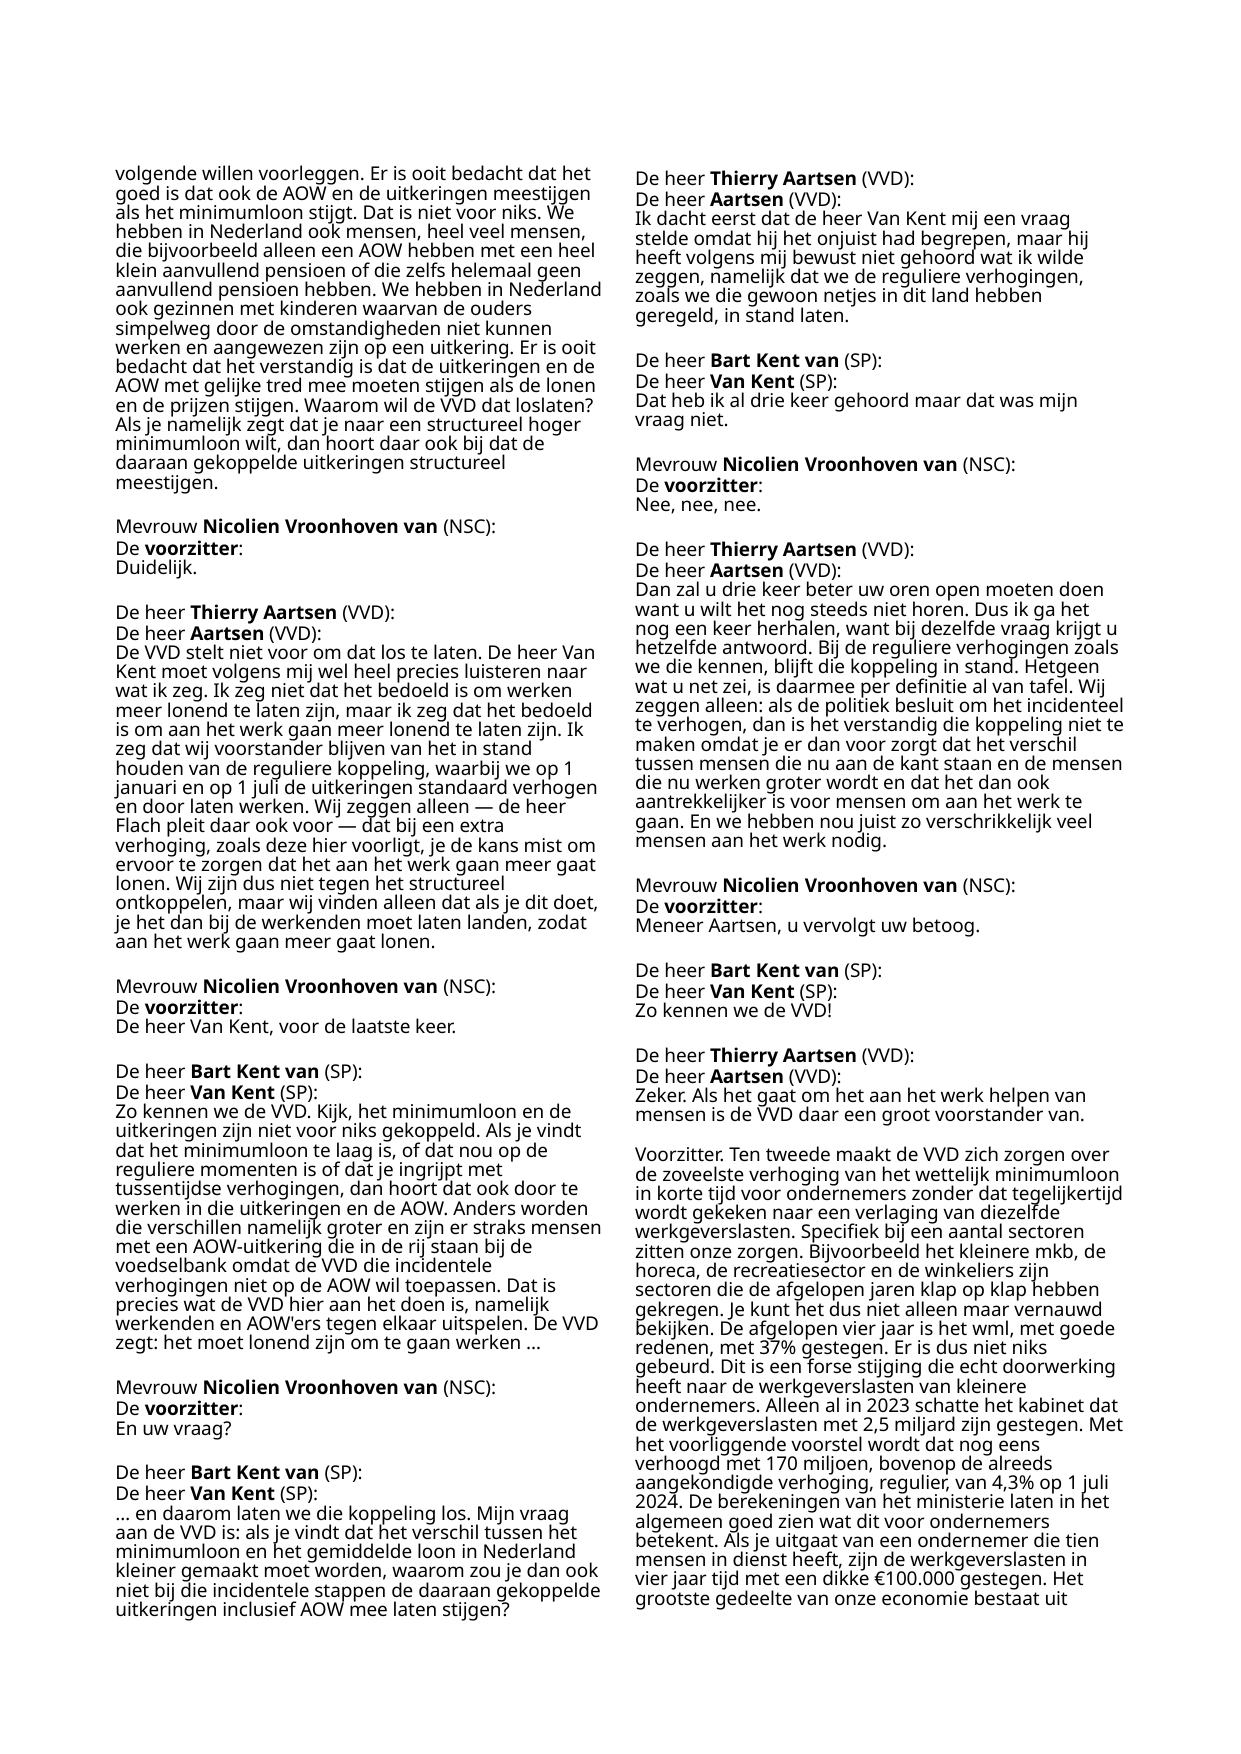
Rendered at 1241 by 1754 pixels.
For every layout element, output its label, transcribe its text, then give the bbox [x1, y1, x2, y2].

text De heer Thierry Aartsen (VVD): [635, 1042, 1125, 1068]
text De heer Aartsen (VVD): [635, 191, 1125, 210]
text Mevrouw Nicolien Vroonhoven van (NSC): [115, 973, 605, 999]
text De voorzitter: [115, 1400, 605, 1419]
text De voorzitter: [635, 898, 1125, 917]
text Mevrouw Nicolien Vroonhoven van (NSC): [635, 451, 1125, 477]
text De heer Aartsen (VVD): [635, 1068, 1125, 1087]
text De heer Thierry Aartsen (VVD): [635, 536, 1125, 562]
text Meneer Aartsen, u vervolgt uw betoog. [635, 917, 1125, 936]
text De voorzitter: [115, 539, 605, 559]
text Mevrouw Nicolien Vroonhoven van (NSC): [115, 1374, 605, 1400]
text Mevrouw Nicolien Vroonhoven van (NSC): [635, 872, 1125, 898]
text Duidelijk. [115, 559, 605, 578]
text Dan zal u drie keer beter uw oren open moeten doen want u wilt het nog steeds niet horen. Dus ik ga het nog een keer herhalen, want bij dezelfde vraag krijgt u hetzelfde antwoord. Bij de reguliere verhogingen zoals we die kennen, blijft die koppeling in stand. Hetgeen wat u net zei, is daarmee per definitie al van tafel. Wij zeggen alleen: als de politiek besluit om het incidenteel te verhogen, dan is het verstandig die koppeling niet te maken omdat je er dan voor zorgt dat het verschil tussen mensen die nu aan de kant staan en de mensen die nu werken groter wordt en dat het dan ook aantrekkelijker is voor mensen om aan het werk te gaan. En we hebben nou juist zo verschrikkelijk veel mensen aan het werk nodig. [635, 581, 1125, 851]
text De voorzitter: [115, 999, 605, 1018]
text Mevrouw Nicolien Vroonhoven van (NSC): [115, 514, 605, 539]
text Zeker. Als het gaat om het aan het werk helpen van mensen is de VVD daar een groot voorstander van. [635, 1087, 1125, 1126]
text De voorzitter: [635, 477, 1125, 496]
text De heer Van Kent (SP): [115, 1485, 605, 1504]
text Voorzitter. Ten tweede maakt de VVD zich zorgen over de zoveelste verhoging van het wettelijk minimumloon in korte tijd voor ondernemers zonder dat tegelijkertijd wordt gekeken naar een verlaging van diezelfde werkgeverslasten. Specifiek bij een aantal sectoren zitten onze zorgen. Bijvoorbeeld het kleinere mkb, de horeca, de recreatiesector en de winkeliers zijn sectoren die de afgelopen jaren klap op klap hebben gekregen. Je kunt het dus niet alleen maar vernauwd bekijken. De afgelopen vier jaar is het wml, met goede redenen, met 37% gestegen. Er is dus niet niks gebeurd. Dit is een forse stijging die echt doorwerking heeft naar de werkgeverslasten van kleinere ondernemers. Alleen al in 2023 schatte het kabinet dat de werkgeverslasten met 2,5 miljard zijn gestegen. Met het voorliggende voorstel wordt dat nog eens verhoogd met 170 miljoen, bovenop de alreeds aangekondigde verhoging, regulier, van 4,3% op 1 juli 2024. De berekeningen van het ministerie laten in het algemeen goed zien wat dit voor ondernemers betekent. Als je uitgaat van een ondernemer die tien mensen in dienst heeft, zijn de werkgeverslasten in vier jaar tijd met een dikke €100.000 gestegen. Het grootste gedeelte van onze economie bestaat uit [635, 1146, 1125, 1609]
text Ik dacht eerst dat de heer Van Kent mij een vraag stelde omdat hij het onjuist had begrepen, maar hij heeft volgens mij bewust niet gehoord wat ik wilde zeggen, namelijk dat we de reguliere verhogingen, zoals we die gewoon netjes in dit land hebben geregeld, in stand laten. [635, 210, 1125, 326]
text … en daarom laten we die koppeling los. Mijn vraag aan de VVD is: als je vindt dat het verschil tussen het minimumloon en het gemiddelde loon in Nederland kleiner gemaakt moet worden, waarom zou je dan ook niet bij die incidentele stappen de daaraan gekoppelde uitkeringen inclusief AOW mee laten stijgen? [115, 1504, 605, 1620]
text De heer Thierry Aartsen (VVD): [115, 599, 605, 624]
text De heer Bart Kent van (SP): [115, 1459, 605, 1485]
text Zo kennen we de VVD. Kijk, het minimumloon en de uitkeringen zijn niet voor niks gekoppeld. Als je vindt dat het minimumloon te laag is, of dat nou op de reguliere momenten is of dat je ingrijpt met tussentijdse verhogingen, dan hoort dat ook door te werken in die uitkeringen en de AOW. Anders worden die verschillen namelijk groter en zijn er straks mensen met een AOW-uitkering die in de rij staan bij de voedselbank omdat de VVD die incidentele verhogingen niet op de AOW wil toepassen. Dat is precies wat de VVD hier aan het doen is, namelijk werkenden en AOW'ers tegen elkaar uitspelen. De VVD zegt: het moet lonend zijn om te gaan werken … [115, 1103, 605, 1354]
text De heer Bart Kent van (SP): [635, 957, 1125, 983]
text De heer Aartsen (VVD): [635, 562, 1125, 581]
text De heer Van Kent (SP): [115, 1084, 605, 1103]
text En uw vraag? [115, 1419, 605, 1439]
text De heer Thierry Aartsen (VVD): [635, 165, 1125, 191]
text De VVD stelt niet voor om dat los te laten. De heer Van Kent moet volgens mij wel heel precies luisteren naar wat ik zeg. Ik zeg niet dat het bedoeld is om werken meer lonend te laten zijn, maar ik zeg dat het bedoeld is om aan het werk gaan meer lonend te laten zijn. Ik zeg dat wij voorstander blijven van het in stand houden van de reguliere koppeling, waarbij we op 1 januari en op 1 juli de uitkeringen standaard verhogen en door laten werken. Wij zeggen alleen — de heer Flach pleit daar ook voor — dat bij een extra verhoging, zoals deze hier voorligt, je de kans mist om ervoor te zorgen dat het aan het werk gaan meer gaat lonen. Wij zijn dus niet tegen het structureel ontkoppelen, maar wij vinden alleen dat als je dit doet, je het dan bij de werkenden moet laten landen, zodat aan het werk gaan meer gaat lonen. [115, 644, 605, 952]
text De heer Van Kent (SP): [635, 983, 1125, 1002]
text De heer Aartsen (VVD): [115, 624, 605, 644]
text Nee, nee, nee. [635, 496, 1125, 516]
text De heer Bart Kent van (SP): [115, 1058, 605, 1084]
text Zo kennen we de VVD! [635, 1002, 1125, 1021]
text De heer Van Kent (SP): [635, 373, 1125, 392]
text De heer Bart Kent van (SP): [635, 347, 1125, 373]
text De heer Van Kent, voor de laatste keer. [115, 1018, 605, 1037]
text Dat heb ik al drie keer gehoord maar dat was mijn vraag niet. [635, 392, 1125, 430]
text volgende willen voorleggen. Er is ooit bedacht dat het goed is dat ook de AOW en de uitkeringen meestijgen als het minimumloon stijgt. Dat is niet voor niks. We hebben in Nederland ook mensen, heel veel mensen, die bijvoorbeeld alleen een AOW hebben met een heel klein aanvullend pensioen of die zelfs helemaal geen aanvullend pensioen hebben. We hebben in Nederland ook gezinnen met kinderen waarvan de ouders simpelweg door de omstandigheden niet kunnen werken en aangewezen zijn op een uitkering. Er is ooit bedacht dat het verstandig is dat de uitkeringen en de AOW met gelijke tred mee moeten stijgen als de lonen en de prijzen stijgen. Waarom wil de VVD dat loslaten? Als je namelijk zegt dat je naar een structureel hoger minimumloon wilt, dan hoort daar ook bij dat de daaraan gekoppelde uitkeringen structureel meestijgen. [115, 165, 605, 493]
